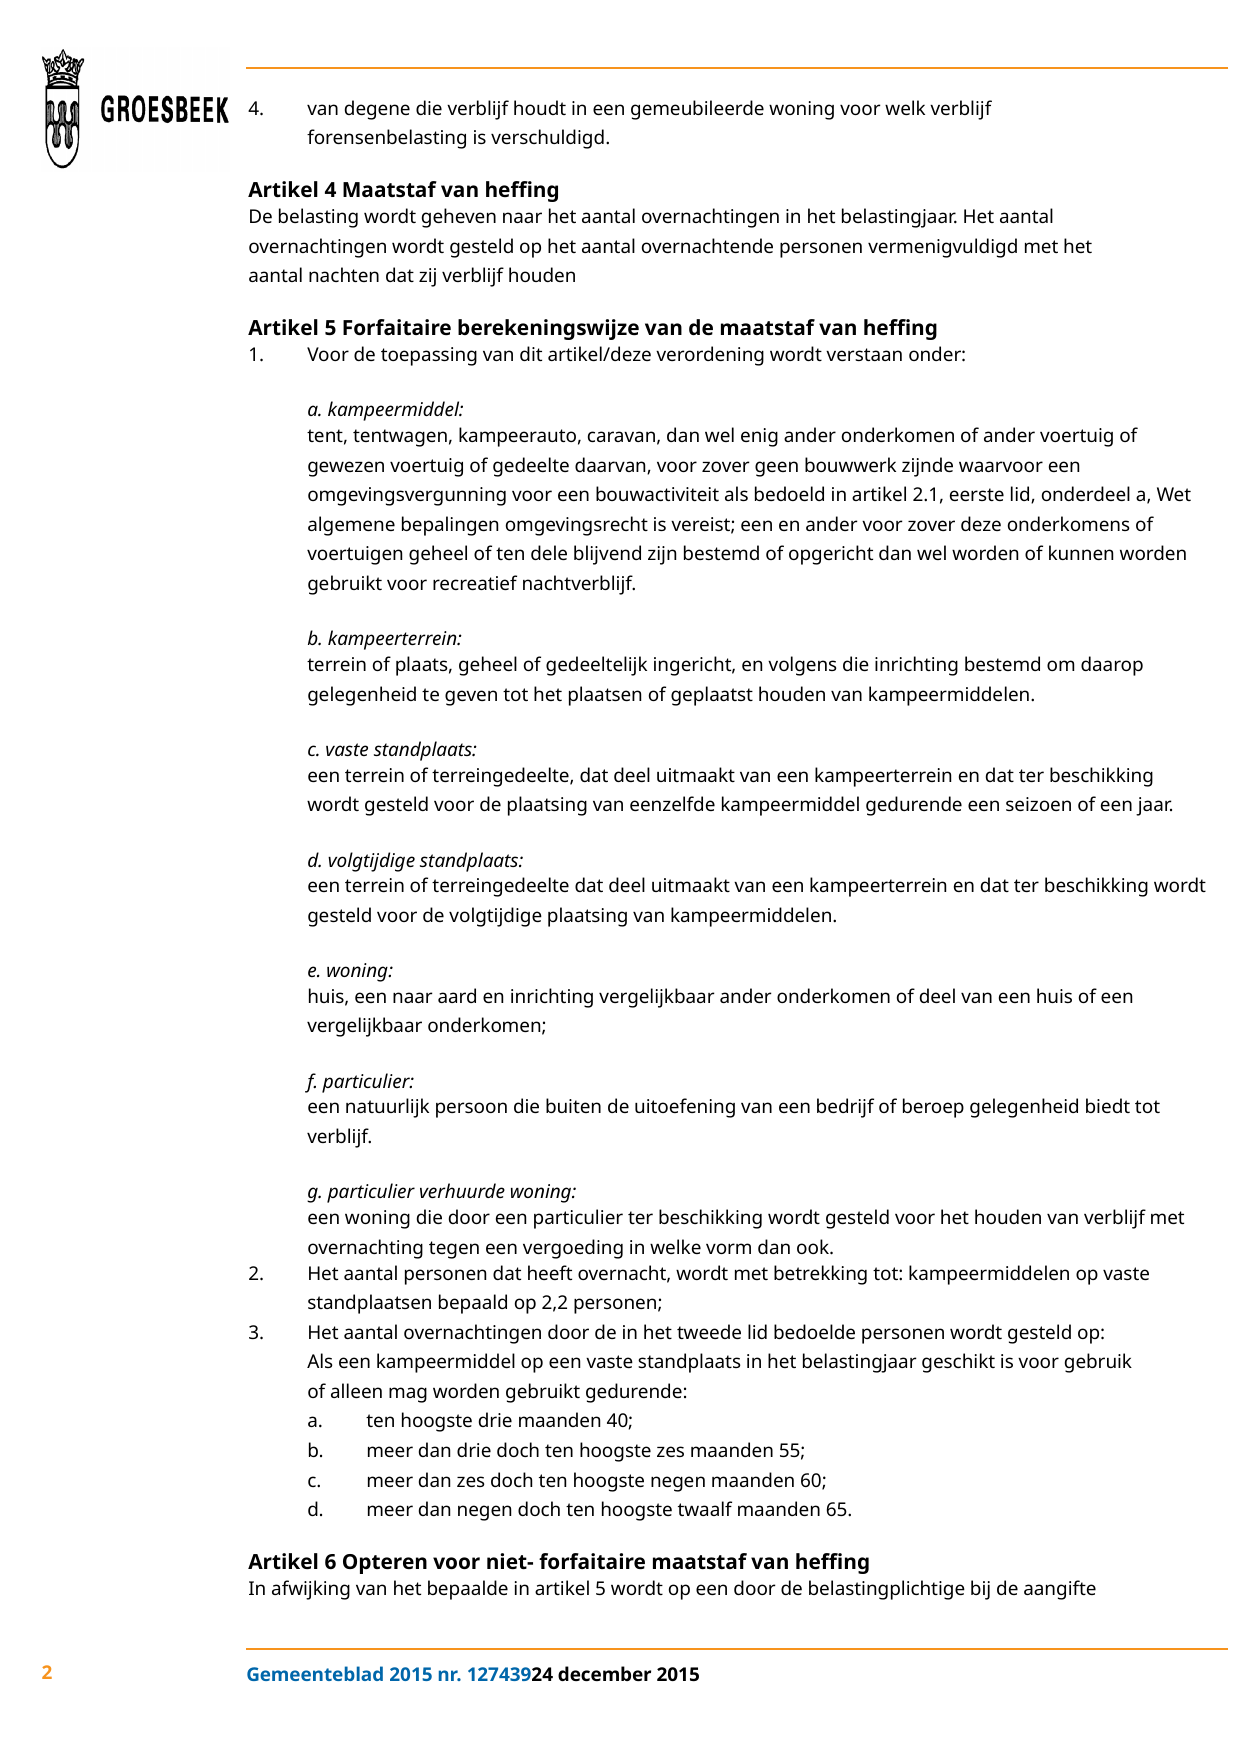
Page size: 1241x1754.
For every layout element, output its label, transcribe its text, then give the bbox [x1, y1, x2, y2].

list een natuurlijk persoon die buiten de uitoefening van een bedrijf of beroep gelegenheid biedt tot verblijf. [307, 1094, 1206, 1149]
list e. woning: [307, 957, 1206, 983]
list huis, een naar aard en inrichting vergelijkbaar ander onderkomen of deel van een huis of een vergelijkbaar onderkomen; [307, 983, 1206, 1038]
list een terrein of terreingedeelte, dat deel uitmaakt van een kampeerterrein en dat ter beschikking wordt gesteld voor de plaatsing van eenzelfde kampeermiddel gedurende een seizoen of een jaar. [307, 762, 1206, 817]
list meer dan zes doch ten hoogste negen maanden 60; [307, 1467, 1152, 1492]
list d. volgtijdige standplaats: [307, 847, 1206, 872]
list meer dan negen doch ten hoogste twaalf maanden 65. [307, 1496, 1152, 1522]
list ten hoogste drie maanden 40; [307, 1408, 1152, 1433]
text Artikel 6 Opteren voor niet- forfaitaire maatstaf van heffing [248, 1547, 1152, 1575]
text Artikel 4 Maatstaf van heffing [248, 175, 1152, 203]
list f. particulier: [307, 1068, 1206, 1094]
list Voor de toepassing van dit artikel/deze verordening wordt verstaan onder: [248, 341, 1152, 367]
list Het aantal personen dat heeft overnacht, wordt met betrekking tot: kampeermiddelen op vaste standplaatsen bepaald op 2,2 personen; [248, 1260, 1152, 1315]
picture [41, 47, 231, 172]
list terrein of plaats, geheel of gedeeltelijk ingericht, en volgens die inrichting bestemd om daarop gelegenheid te geven tot het plaatsen of geplaatst houden van kampeermiddelen. [307, 651, 1206, 707]
text Artikel 5 Forfaitaire berekeningswijze van de maatstaf van heffing [248, 313, 1152, 341]
list meer dan drie doch ten hoogste zes maanden 55; [307, 1437, 1152, 1463]
list g. particulier verhuurde woning: [307, 1179, 1206, 1204]
list van degene die verblijf houdt in een gemeubileerde woning voor welk verblijf forensenbelasting is verschuldigd. [248, 95, 1152, 150]
list Het aantal overnachtingen door de in het tweede lid bedoelde personen wordt gesteld op: [248, 1319, 1152, 1344]
text De belasting wordt geheven naar het aantal overnachtingen in het belastingjaar. Het aantal overnachtingen wordt gesteld op het aantal overnachtende personen vermenigvuldigd met het aantal nachten dat zij verblijf houden [248, 203, 1152, 288]
list een terrein of terreingedeelte dat deel uitmaakt van een kampeerterrein en dat ter beschikking wordt gesteld voor de volgtijdige plaatsing van kampeermiddelen. [307, 872, 1206, 928]
list c. vaste standplaats: [307, 736, 1206, 762]
list b. kampeerterrein: [307, 626, 1206, 651]
list tent, tentwagen, kampeerauto, caravan, dan wel enig ander onderkomen of ander voertuig of gewezen voertuig of gedeelte daarvan, voor zover geen bouwwerk zijnde waarvoor een omgevingsvergunning voor een bouwactiviteit als bedoeld in artikel 2.1, eerste lid, onderdeel a, Wet algemene bepalingen omgevingsrecht is vereist; een en ander voor zover deze onderkomens of voertuigen geheel of ten dele blijvend zijn bestemd of opgericht dan wel worden of kunnen worden gebruikt voor recreatief nachtverblijf. [307, 422, 1206, 596]
text In afwijking van het bepaalde in artikel 5 wordt op een door de belastingplichtige bij de aangifte [248, 1575, 1152, 1601]
list een woning die door een particulier ter beschikking wordt gesteld voor het houden van verblijf met overnachting tegen een vergoeding in welke vorm dan ook. [307, 1204, 1206, 1260]
list Als een kampeermiddel op een vaste standplaats in het belastingjaar geschikt is voor gebruik of alleen mag worden gebruikt gedurende: [248, 1348, 1152, 1404]
list a. kampeermiddel: [307, 397, 1206, 422]
